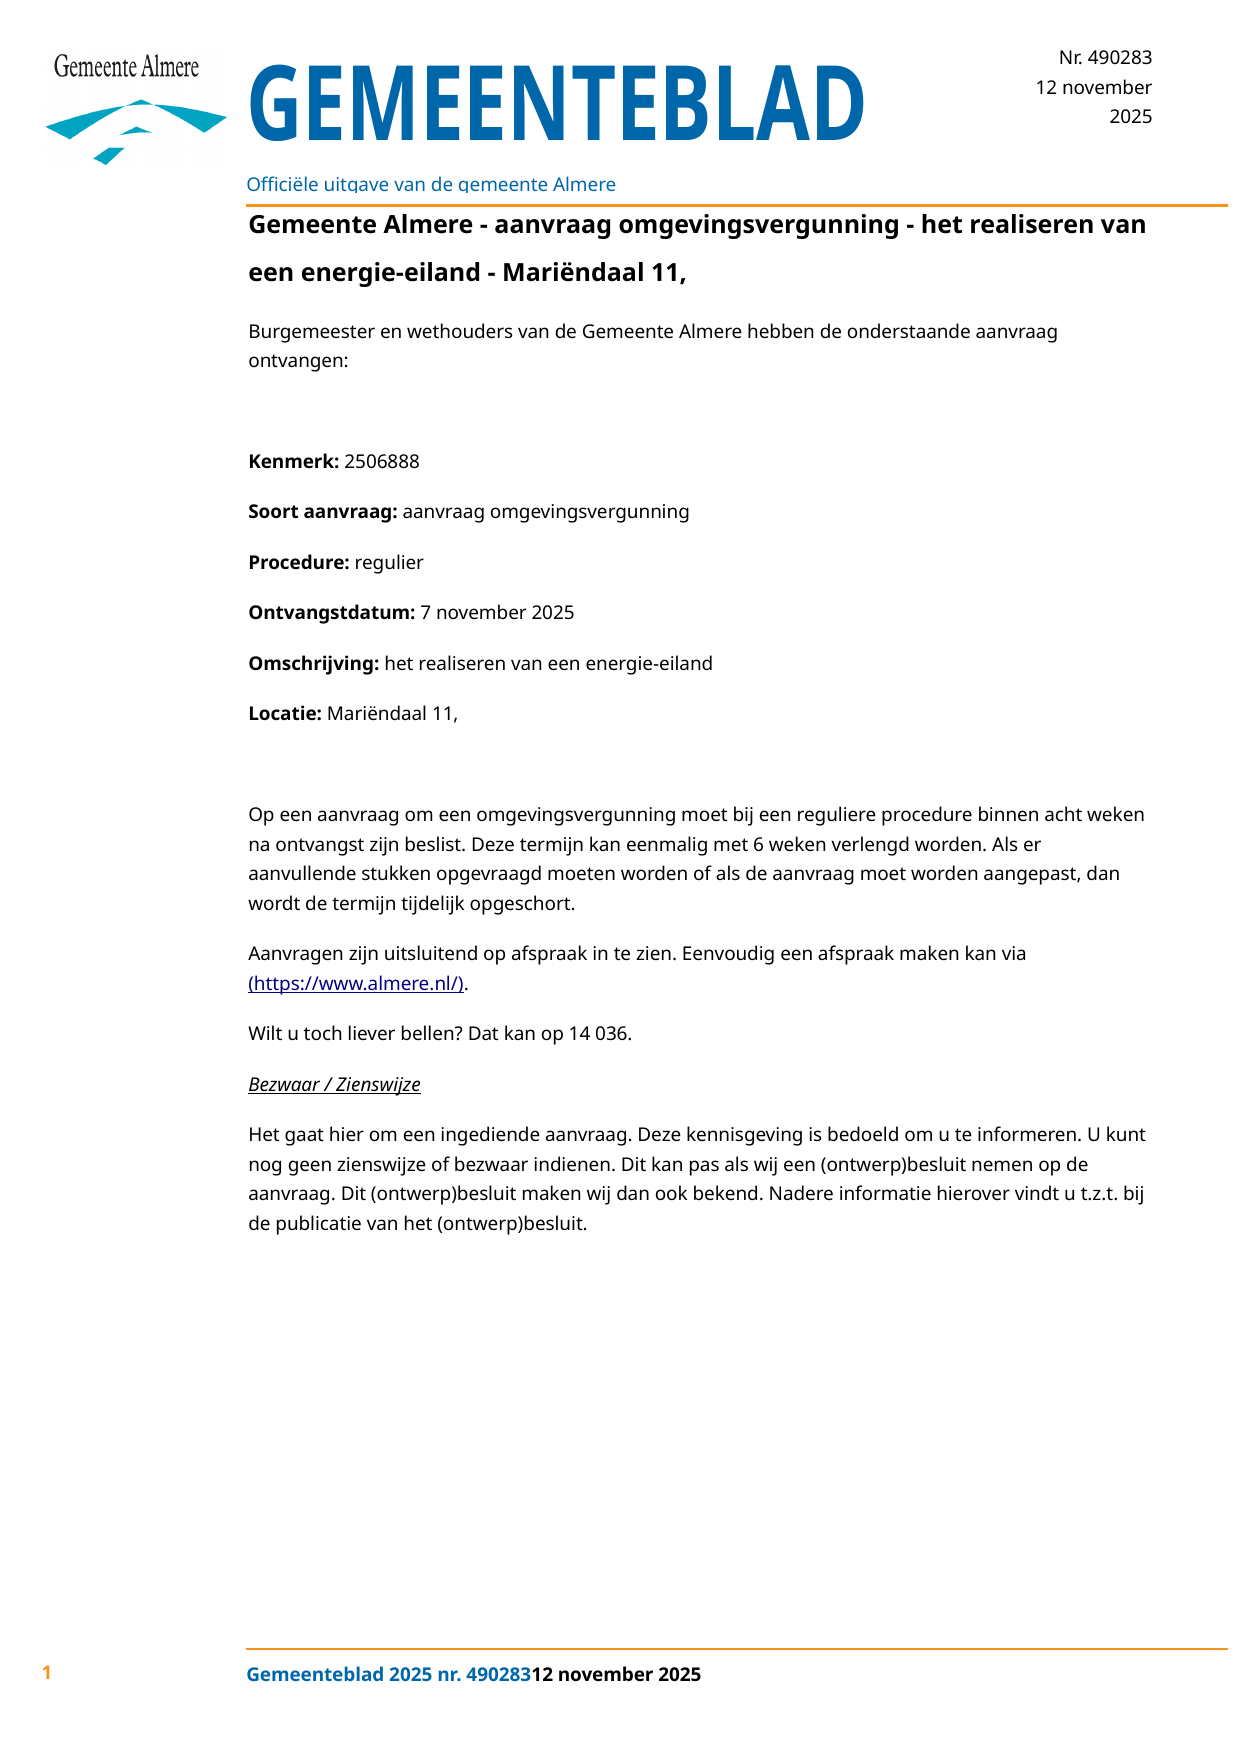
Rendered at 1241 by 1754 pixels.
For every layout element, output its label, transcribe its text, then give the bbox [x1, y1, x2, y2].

text Gemeente Almere - aanvraag omgevingsvergunning - het realiseren van een energie-eiland - Mariëndaal 11, [248, 207, 1152, 288]
text Op een aanvraag om een omgevingsvergunning moet bij een reguliere procedure binnen acht weken na ontvangst zijn beslist. Deze termijn kan eenmalig met 6 weken verlengd worden. Als er aanvullende stukken opgevraagd moeten worden of als de aanvraag moet worden aangepast, dan wordt de termijn tijdelijk opgeschort. [248, 801, 1152, 916]
text Wilt u toch liever bellen? Dat kan op 14 036. [248, 1020, 1152, 1046]
text Burgemeester en wethouders van de Gemeente Almere hebben de onderstaande aanvraag ontvangen: [248, 318, 1152, 373]
text Bezwaar / Zienswijze [248, 1071, 1152, 1097]
picture [41, 47, 231, 172]
text Procedure: regulier [248, 549, 1152, 575]
text Het gaat hier om een ingediende aanvraag. Deze kennisgeving is bedoeld om u te informeren. U kunt nog geen zienswijze of bezwaar indienen. Dit kan pas als wij een (ontwerp)besluit nemen op de aanvraag. Dit (ontwerp)besluit maken wij dan ook bekend. Nadere informatie hierover vindt u t.z.t. bij de publicatie van het (ontwerp)besluit. [248, 1121, 1152, 1236]
text Ontvangstdatum: 7 november 2025 [248, 599, 1152, 625]
text Aanvragen zijn uitsluitend op afspraak in te zien. Eenvoudig een afspraak maken kan via (https://www.almere.nl/). [248, 940, 1152, 996]
text Omschrijving: het realiseren van een energie-eiland [248, 650, 1152, 676]
text Soort aanvraag: aanvraag omgevingsvergunning [248, 499, 1152, 524]
text Kenmerk: 2506888 [248, 448, 1152, 474]
text Locatie: Mariëndaal 11, [248, 700, 1152, 726]
